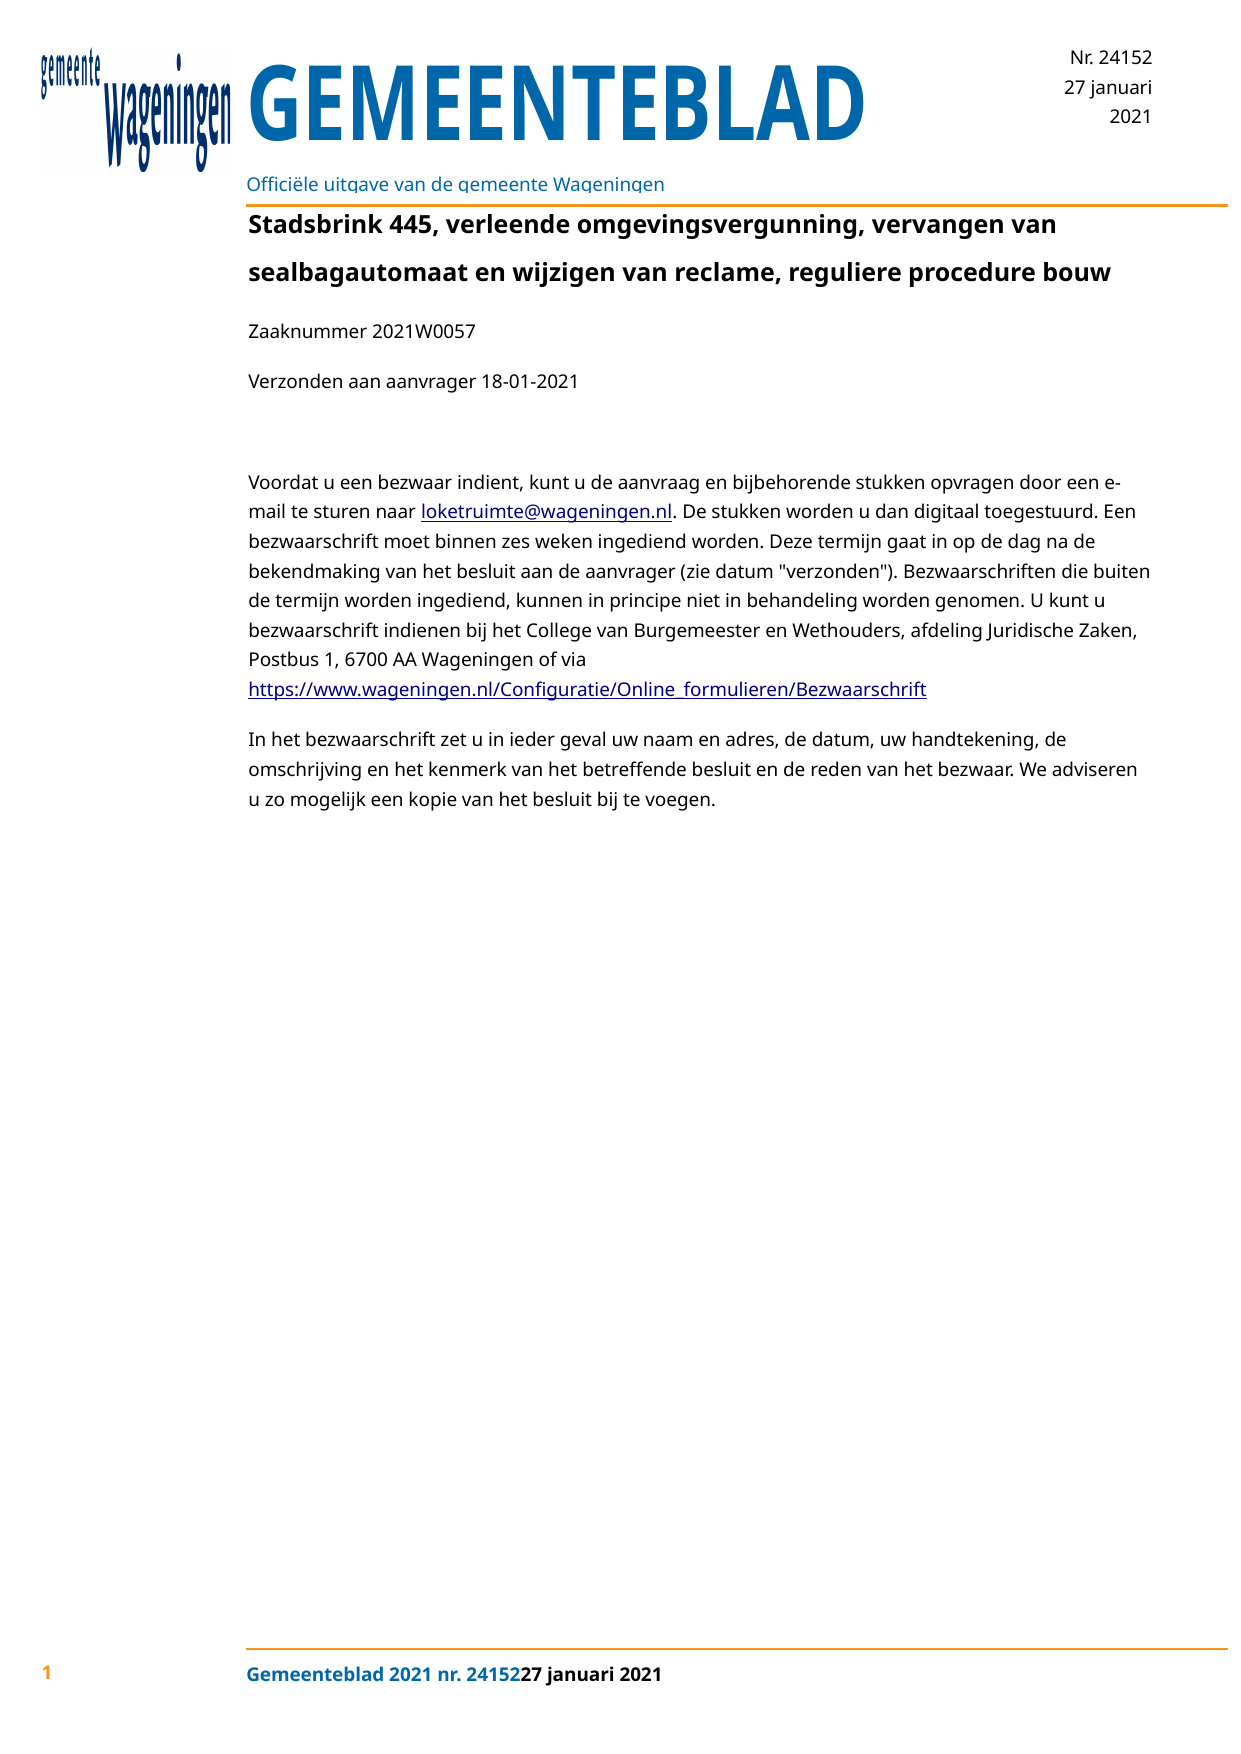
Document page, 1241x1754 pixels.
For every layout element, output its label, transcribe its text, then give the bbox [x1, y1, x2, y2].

text In het bezwaarschrift zet u in ieder geval uw naam en adres, de datum, uw handtekening, de omschrijving en het kenmerk van het betreffende besluit en de reden van het bezwaar. We adviseren u zo mogelijk een kopie van het besluit bij te voegen. [248, 727, 1152, 812]
text Verzonden aan aanvrager 18-01-2021 [248, 368, 1152, 394]
picture [41, 47, 231, 172]
text Zaaknummer 2021W0057 [248, 318, 1152, 344]
text Voordat u een bezwaar indient, kunt u de aanvraag en bijbehorende stukken opvragen door een e-mail te sturen naar loketruimte@wageningen.nl. De stukken worden u dan digitaal toegestuurd. Een bezwaarschrift moet binnen zes weken ingediend worden. Deze termijn gaat in op de dag na de bekendmaking van het besluit aan de aanvrager (zie datum "verzonden"). Bezwaarschriften die buiten de termijn worden ingediend, kunnen in principe niet in behandeling worden genomen. U kunt u bezwaarschrift indienen bij het College van Burgemeester en Wethouders, afdeling Juridische Zaken, Postbus 1, 6700 AA Wageningen of via https://www.wageningen.nl/Configuratie/Online_formulieren/Bezwaarschrift [248, 469, 1152, 702]
text Stadsbrink 445, verleende omgevingsvergunning, vervangen van sealbagautomaat en wijzigen van reclame, reguliere procedure bouw [248, 207, 1152, 288]
